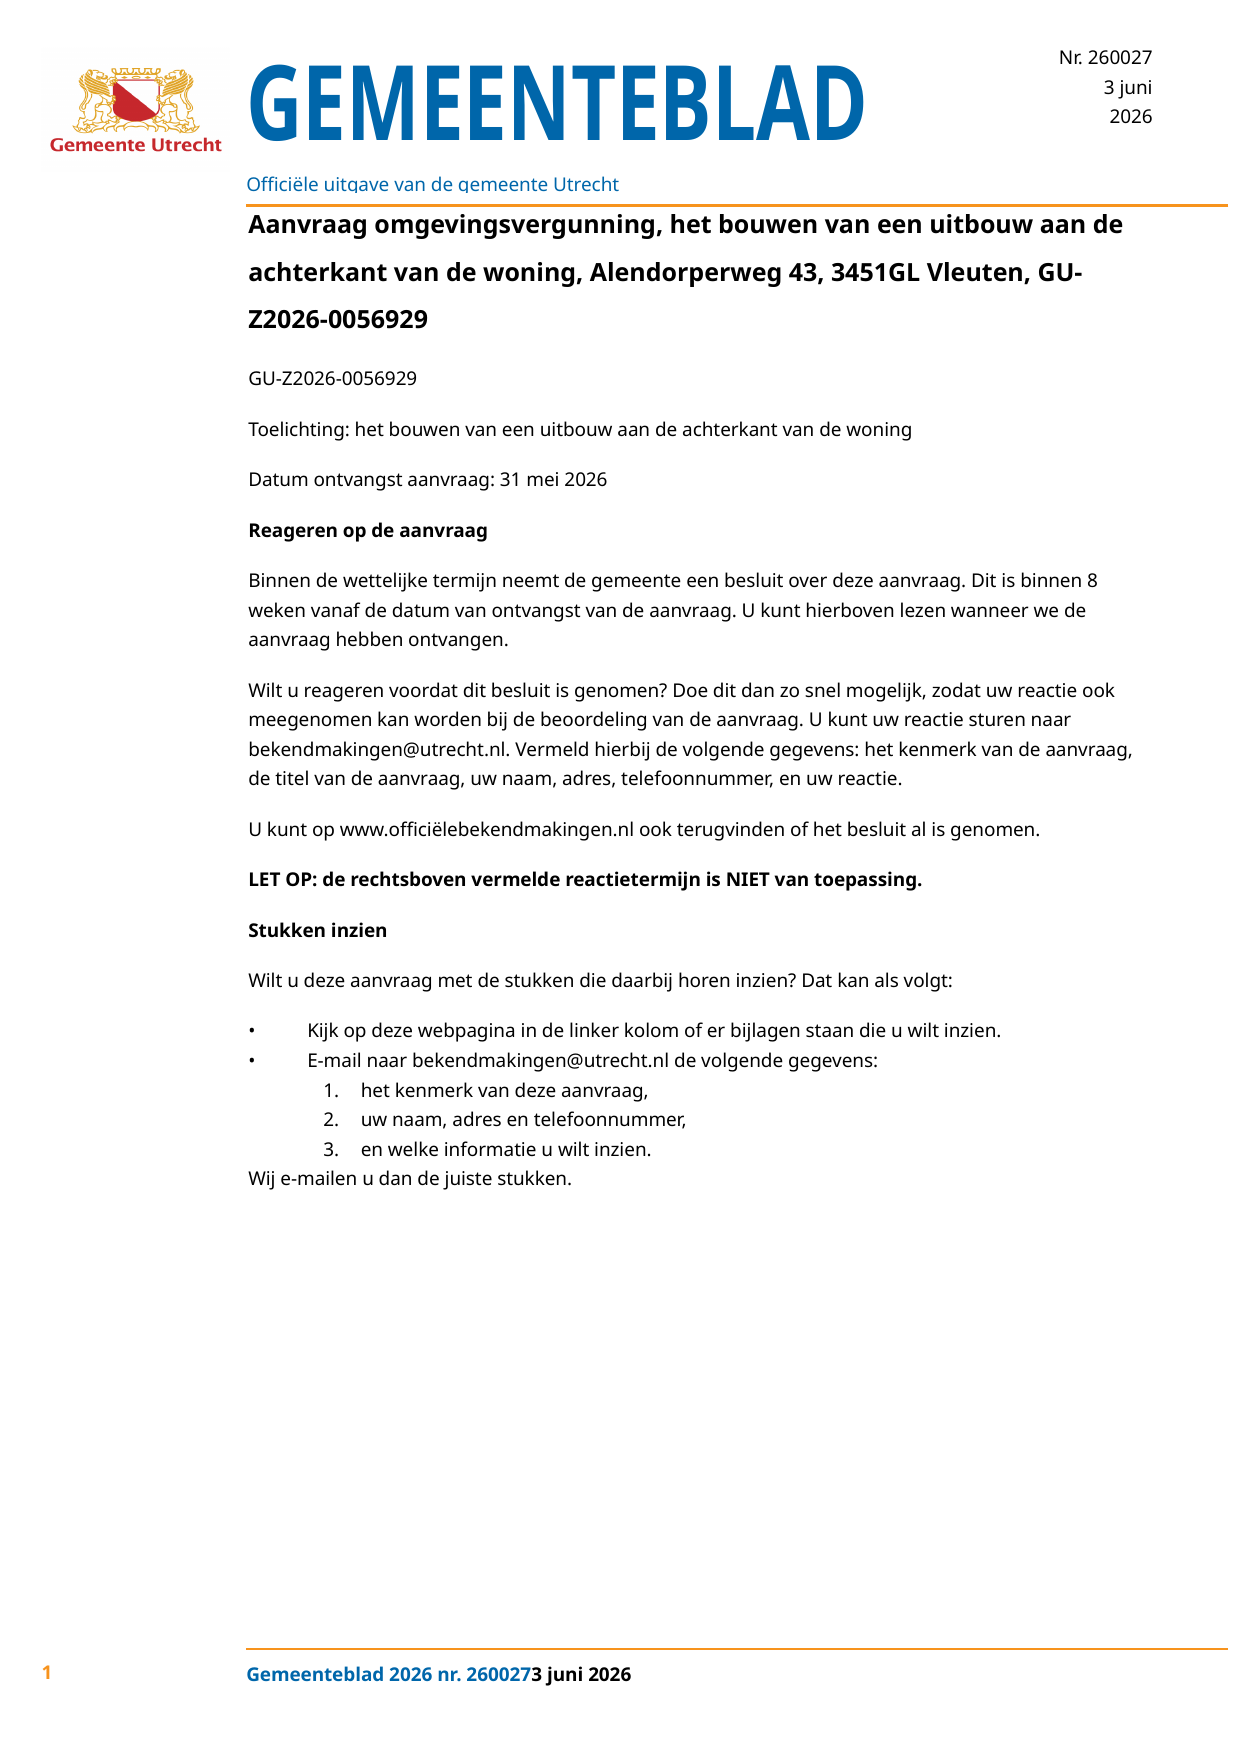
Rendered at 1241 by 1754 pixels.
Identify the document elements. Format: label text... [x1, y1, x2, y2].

text GU-Z2026-0056929 [248, 366, 1152, 391]
text Datum ontvangst aanvraag: 31 mei 2026 [248, 466, 1152, 492]
text Reageren op de aanvraag [248, 517, 1152, 542]
text LET OP: de rechtsboven vermelde reactietermijn is NIET van toepassing. [248, 866, 1152, 892]
text Wilt u reageren voordat dit besluit is genomen? Doe dit dan zo snel mogelijk, zodat uw reactie ook meegenomen kan worden bij de beoordeling van de aanvraag. U kunt uw reactie sturen naar bekendmakingen@utrecht.nl. Vermeld hierbij de volgende gegevens: het kenmerk van de aanvraag, de titel van de aanvraag, uw naam, adres, telefoonnummer, en uw reactie. [248, 677, 1152, 791]
text Toelichting: het bouwen van een uitbouw aan de achterkant van de woning [248, 416, 1152, 442]
text Stukken inzien [248, 917, 1152, 942]
text Wilt u deze aanvraag met de stukken die daarbij horen inzien? Dat kan als volgt: [248, 967, 1152, 993]
list uw naam, adres en telefoonnummer, [323, 1106, 1152, 1132]
text Wij e-mailen u dan de juiste stukken. [248, 1166, 1152, 1191]
list en welke informatie u wilt inzien. [323, 1136, 1152, 1162]
text Binnen de wettelijke termijn neemt de gemeente een besluit over deze aanvraag. Dit is binnen 8 weken vanaf de datum van ontvangst van de aanvraag. U kunt hierboven lezen wanneer we de aanvraag hebben ontvangen. [248, 567, 1152, 652]
picture [41, 47, 231, 172]
list het kenmerk van deze aanvraag, [323, 1077, 1152, 1102]
text Aanvraag omgevingsvergunning, het bouwen van een uitbouw aan de achterkant van de woning, Alendorperweg 43, 3451GL Vleuten, GU-Z2026-0056929 [248, 207, 1152, 336]
list E-mail naar bekendmakingen@utrecht.nl de volgende gegevens: [248, 1047, 1152, 1073]
text U kunt op www.officiëlebekendmakingen.nl ook terugvinden of het besluit al is genomen. [248, 816, 1152, 842]
list Kijk op deze webpagina in de linker kolom of er bijlagen staan die u wilt inzien. [248, 1018, 1152, 1043]
